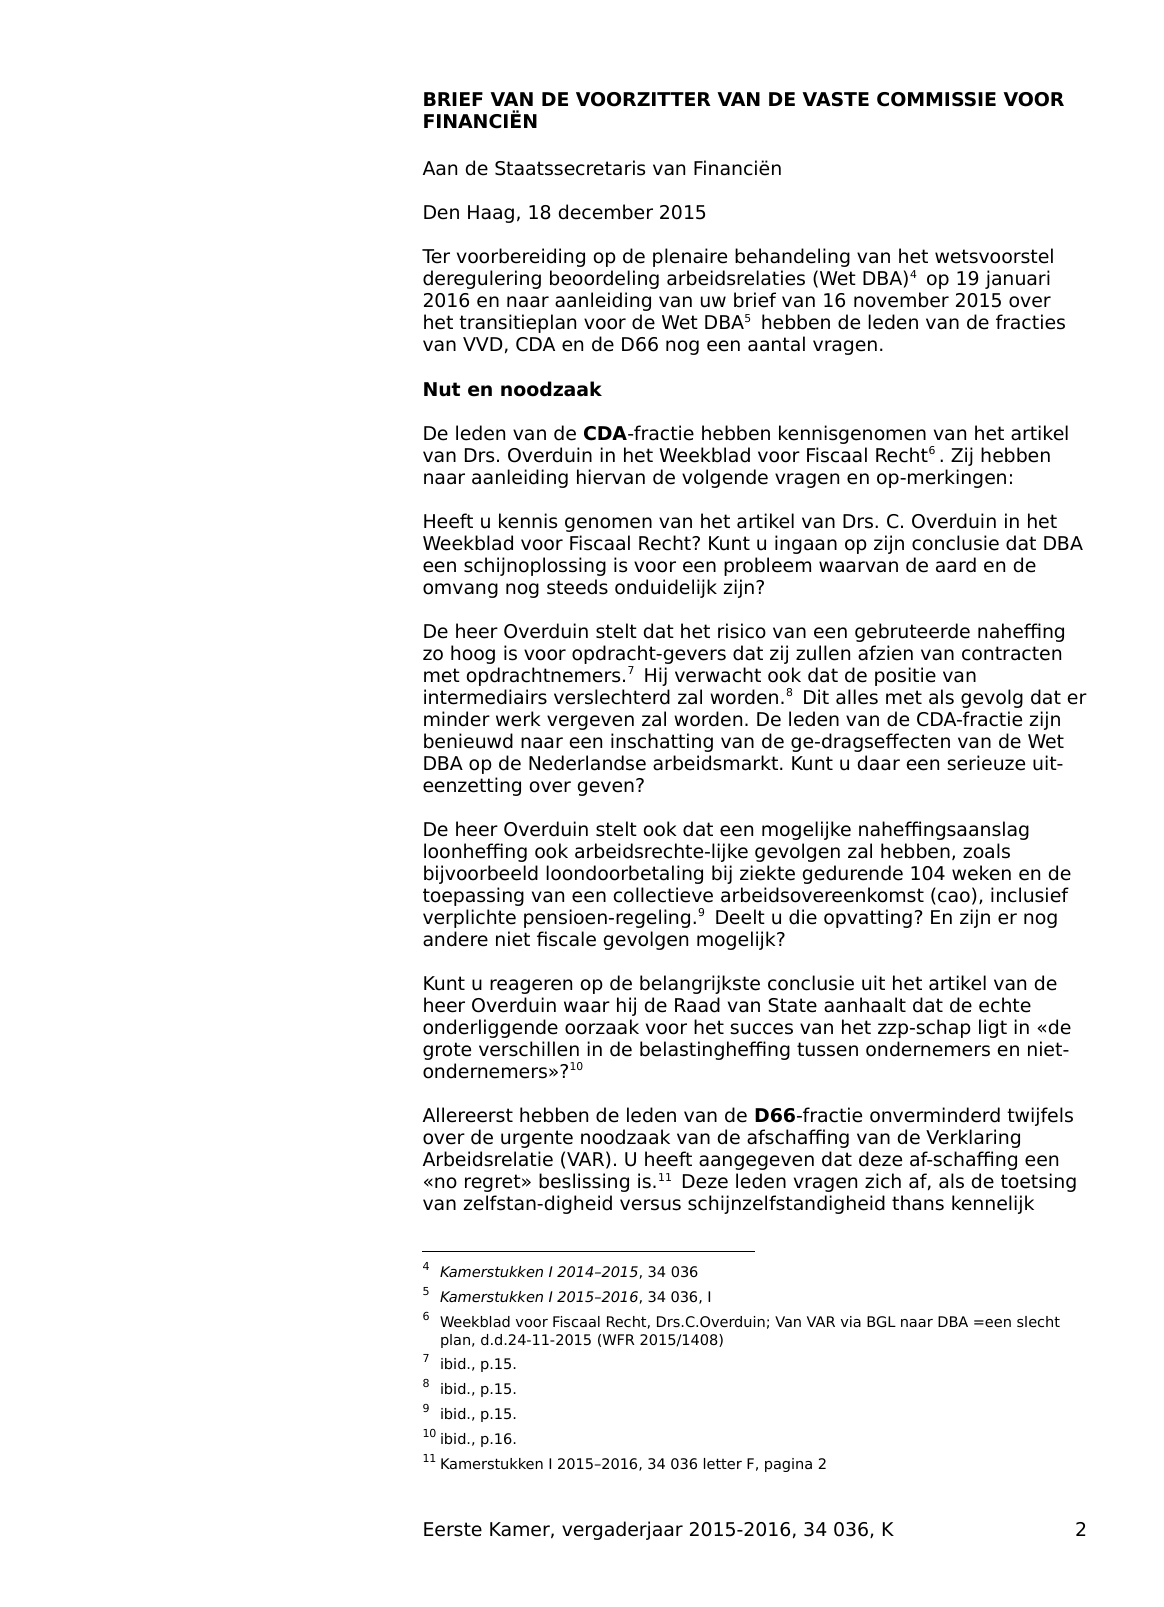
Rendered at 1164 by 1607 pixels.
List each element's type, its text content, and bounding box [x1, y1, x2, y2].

text De heer Overduin stelt ook dat een mogelijke naheffingsaanslag loonheffing ook arbeidsrechte-lijke gevolgen zal hebben, zoals bijvoorbeeld loondoorbetaling bij ziekte gedurende 104 weken en de toepassing van een collectieve arbeidsovereenkomst (cao), inclusief verplichte pensioen-regeling. Deelt u die opvatting? En zijn er nog andere niet fiscale gevolgen mogelijk? [422, 819, 1087, 951]
text Weekblad voor Fiscaal Recht, Drs.C.Overduin; Van VAR via BGL naar DBA =een slecht plan, d.d.24-11-2015 (WFR 2015/1408) [422, 1310, 1087, 1349]
subtitle Nut en noodzaak [422, 378, 1087, 400]
text ibid., p.15. [422, 1352, 1087, 1374]
text De heer Overduin stelt dat het risico van een gebruteerde naheffing zo hoog is voor opdracht-gevers dat zij zullen afzien van contracten met opdrachtnemers. Hij verwacht ook dat de positie van intermediairs verslechterd zal worden. Dit alles met als gevolg dat er minder werk vergeven zal worden. De leden van de CDA-fractie zijn benieuwd naar een inschatting van de ge-dragseffecten van de Wet DBA op de Nederlandse arbeidsmarkt. Kunt u daar een serieuze uit-eenzetting over geven? [422, 621, 1087, 797]
text Kamerstukken I 2014–2015, 34 036 [422, 1260, 1087, 1282]
text Allereerst hebben de leden van de D66-fractie onverminderd twijfels over de urgente noodzaak van de afschaffing van de Verklaring Arbeidsrelatie (VAR). U heeft aangegeven dat deze af-schaffing een «no regret» beslissing is. Deze leden vragen zich af, als de toetsing van zelfstan-digheid versus schijnzelfstandigheid thans kennelijk [422, 1105, 1087, 1215]
subtitle BRIEF VAN DE VOORZITTER VAN DE VASTE COMMISSIE VOOR FINANCIËN [422, 89, 1087, 133]
text Kamerstukken I 2015–2016, 34 036, I [422, 1285, 1087, 1307]
text Aan de Staatssecretaris van Financiën [422, 158, 1087, 180]
text Heeft u kennis genomen van het artikel van Drs. C. Overduin in het Weekblad voor Fiscaal Recht? Kunt u ingaan op zijn conclusie dat DBA een schijnoplossing is voor een probleem waarvan de aard en de omvang nog steeds onduidelijk zijn? [422, 511, 1087, 599]
text Ter voorbereiding op de plenaire behandeling van het wetsvoorstel deregulering beoordeling arbeidsrelaties (Wet DBA) op 19 januari 2016 en naar aanleiding van uw brief van 16 november 2015 over het transitieplan voor de Wet DBA hebben de leden van de fracties van VVD, CDA en de D66 nog een aantal vragen. [422, 246, 1087, 356]
text De leden van de CDA-fractie hebben kennisgenomen van het artikel van Drs. Overduin in het Weekblad voor Fiscaal Recht. Zij hebben naar aanleiding hiervan de volgende vragen en op-merkingen: [422, 423, 1087, 488]
text Kunt u reageren op de belangrijkste conclusie uit het artikel van de heer Overduin waar hij de Raad van State aanhaalt dat de echte onderliggende oorzaak voor het succes van het zzp-schap ligt in «de grote verschillen in de belastingheffing tussen ondernemers en niet-ondernemers»? [422, 973, 1087, 1083]
text ibid., p.15. [422, 1402, 1087, 1424]
text Kamerstukken I 2015–2016, 34 036 letter F, pagina 2 [422, 1452, 1087, 1474]
text Den Haag, 18 december 2015 [422, 202, 1087, 224]
text ibid., p.15. [422, 1377, 1087, 1399]
text ibid., p.16. [422, 1427, 1087, 1449]
